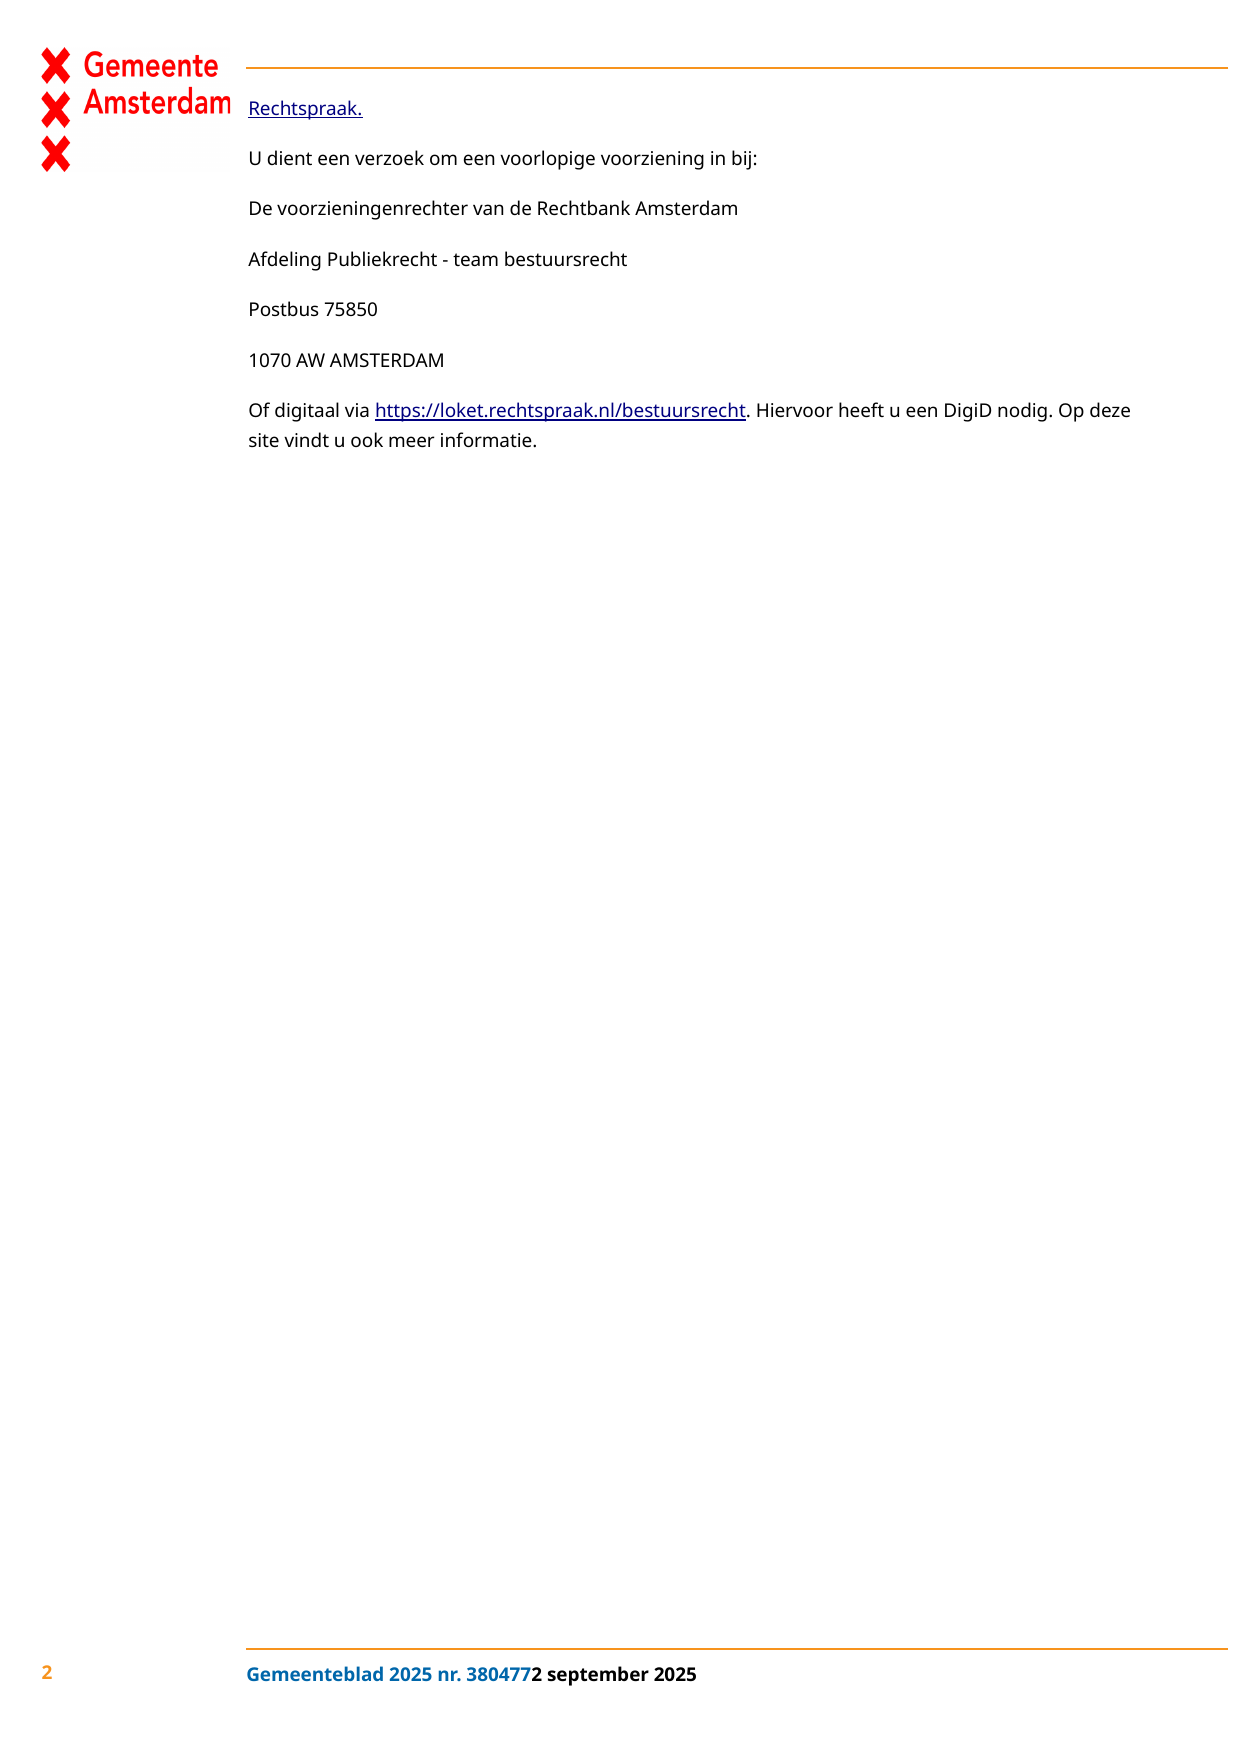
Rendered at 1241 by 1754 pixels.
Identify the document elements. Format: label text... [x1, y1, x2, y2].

text Afdeling Publiekrecht - team bestuursrecht [248, 246, 1152, 272]
text Rechtspraak. [248, 95, 1152, 121]
text U dient een verzoek om een voorlopige voorziening in bij: [248, 145, 1152, 171]
text Postbus 75850 [248, 296, 1152, 322]
text De voorzieningenrechter van de Rechtbank Amsterdam [248, 196, 1152, 221]
text Of digitaal via https://loket.rechtspraak.nl/bestuursrecht. Hiervoor heeft u een DigiD nodig. Op deze site vindt u ook meer informatie. [248, 397, 1152, 453]
text 1070 AW AMSTERDAM [248, 347, 1152, 373]
picture [41, 47, 231, 172]
